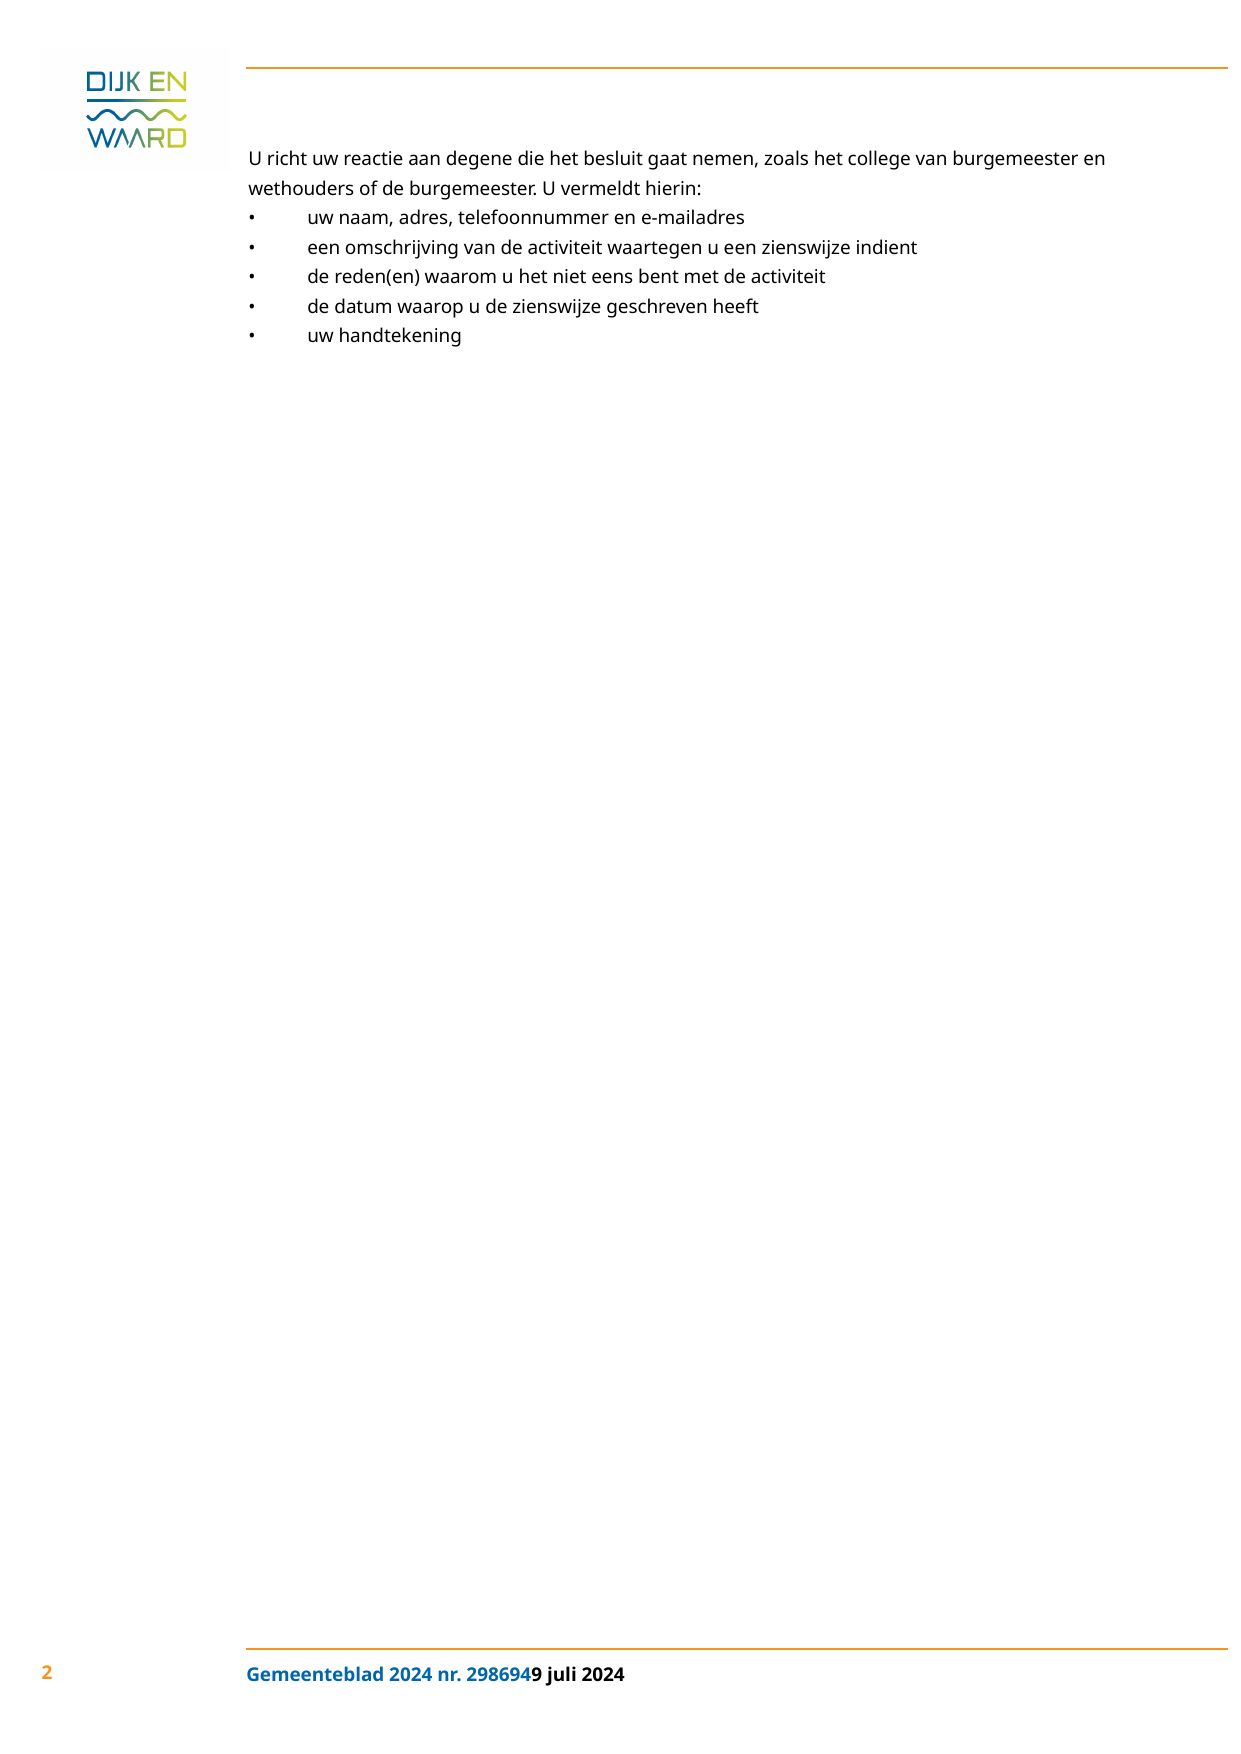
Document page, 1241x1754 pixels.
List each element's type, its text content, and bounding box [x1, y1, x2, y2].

text U richt uw reactie aan degene die het besluit gaat nemen, zoals het college van burgemeester en wethouders of de burgemeester. U vermeldt hierin: [248, 145, 1152, 201]
list de reden(en) waarom u het niet eens bent met de activiteit [248, 263, 1152, 289]
list uw naam, adres, telefoonnummer en e-mailadres [248, 204, 1152, 230]
list de datum waarop u de zienswijze geschreven heeft [248, 293, 1152, 319]
list een omschrijving van de activiteit waartegen u een zienswijze indient [248, 234, 1152, 260]
list uw handtekening [248, 323, 1152, 348]
picture [41, 47, 231, 172]
